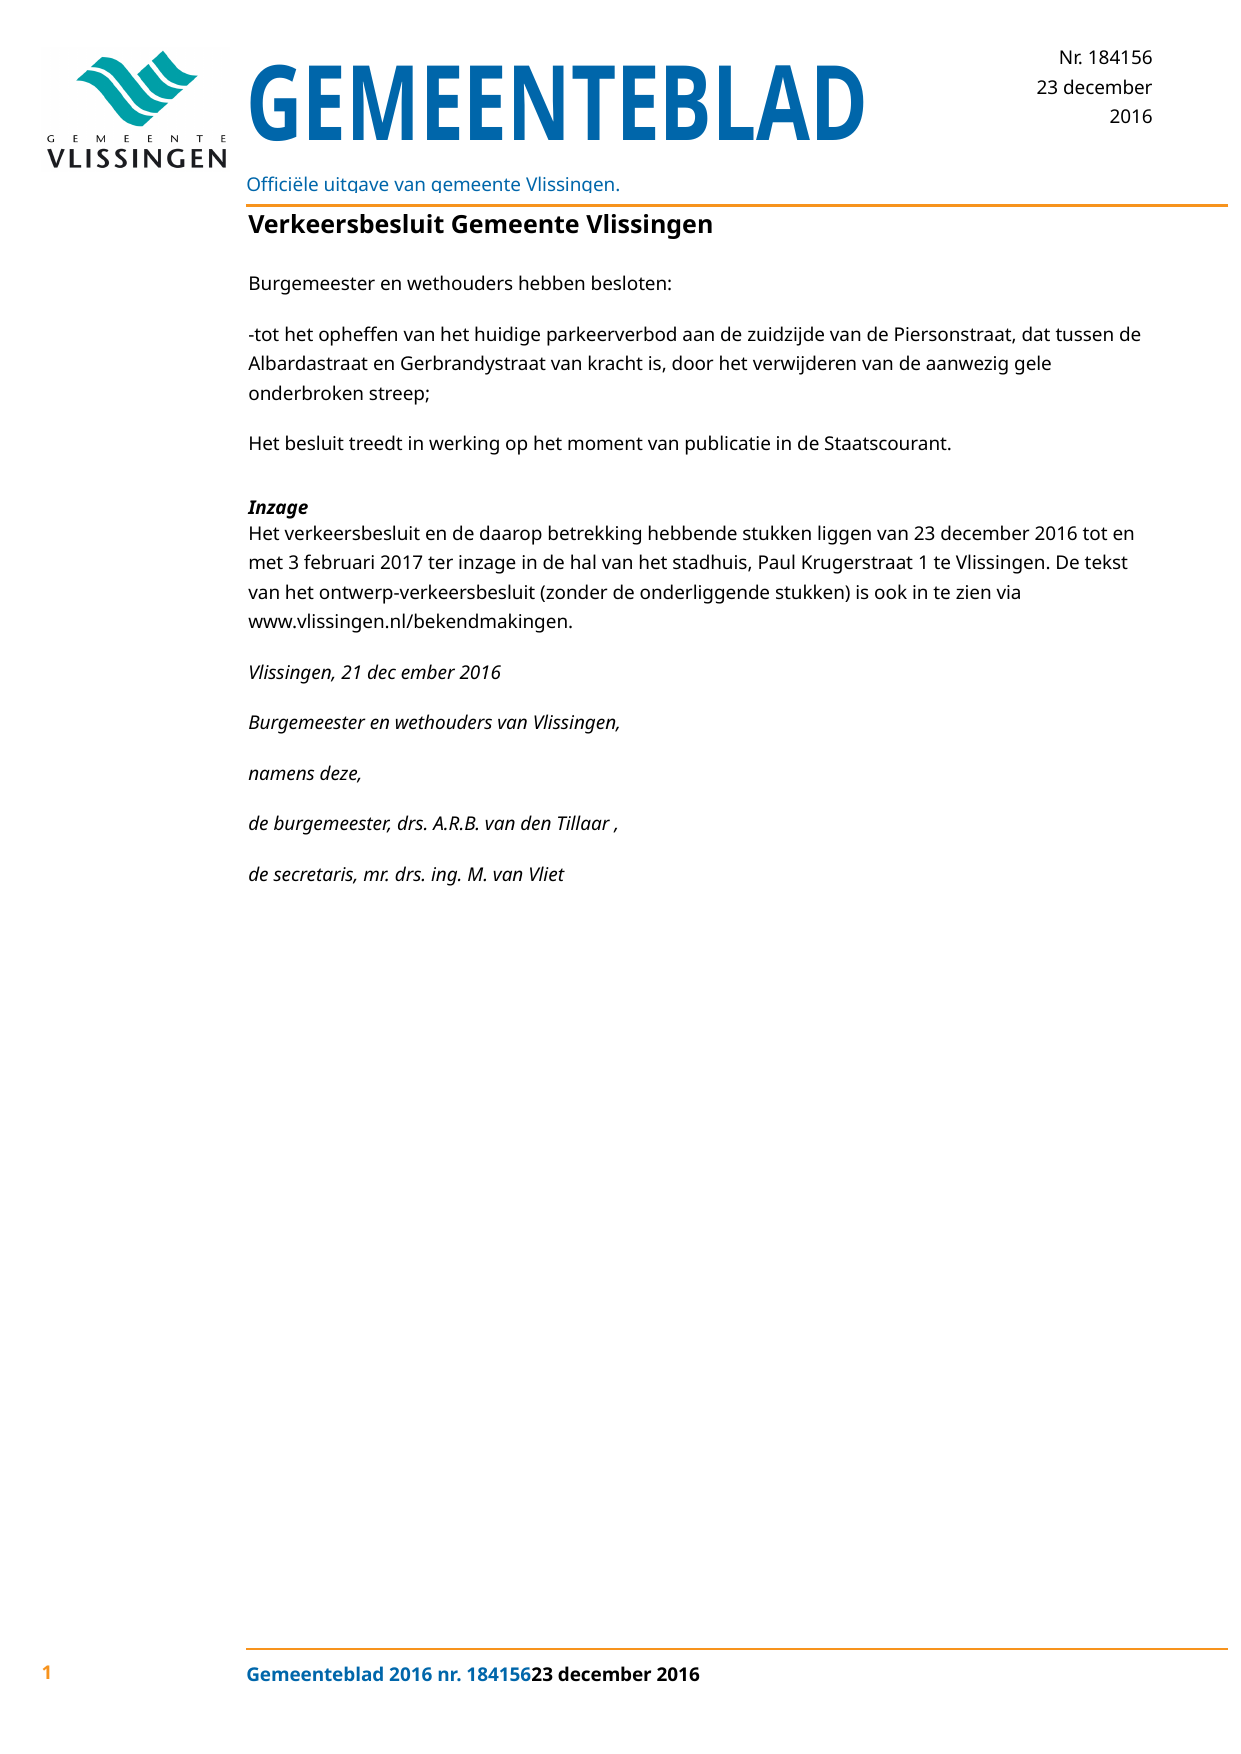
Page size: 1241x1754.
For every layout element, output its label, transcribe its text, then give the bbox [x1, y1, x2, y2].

text -tot het opheffen van het huidige parkeerverbod aan de zuidzijde van de Piersonstraat, dat tussen de Albardastraat en Gerbrandystraat van kracht is, door het verwijderen van de aanwezig gele onderbroken streep; [248, 321, 1152, 406]
text de secretaris, mr. drs. ing. M. van Vliet [248, 861, 1152, 887]
text Burgemeester en wethouders hebben besloten: [248, 270, 1152, 296]
text Verkeersbesluit Gemeente Vlissingen [248, 207, 1152, 241]
text Vlissingen, 21 dec ember 2016 [248, 659, 1152, 685]
text Inzage [248, 494, 1152, 520]
text Het verkeersbesluit en de daarop betrekking hebbende stukken liggen van 23 december 2016 tot en met 3 februari 2017 ter inzage in de hal van het stadhuis, Paul Krugerstraat 1 te Vlissingen. De tekst van het ontwerp-verkeersbesluit (zonder de onderliggende stukken) is ook in te zien via www.vlissingen.nl/bekendmakingen. [248, 520, 1152, 634]
picture [41, 47, 231, 172]
text namens deze, [248, 760, 1152, 786]
text Burgemeester en wethouders van Vlissingen, [248, 709, 1152, 735]
text Het besluit treedt in werking op het moment van publicatie in de Staatscourant. [248, 430, 1152, 456]
text de burgemeester, drs. A.R.B. van den Tillaar , [248, 810, 1152, 836]
